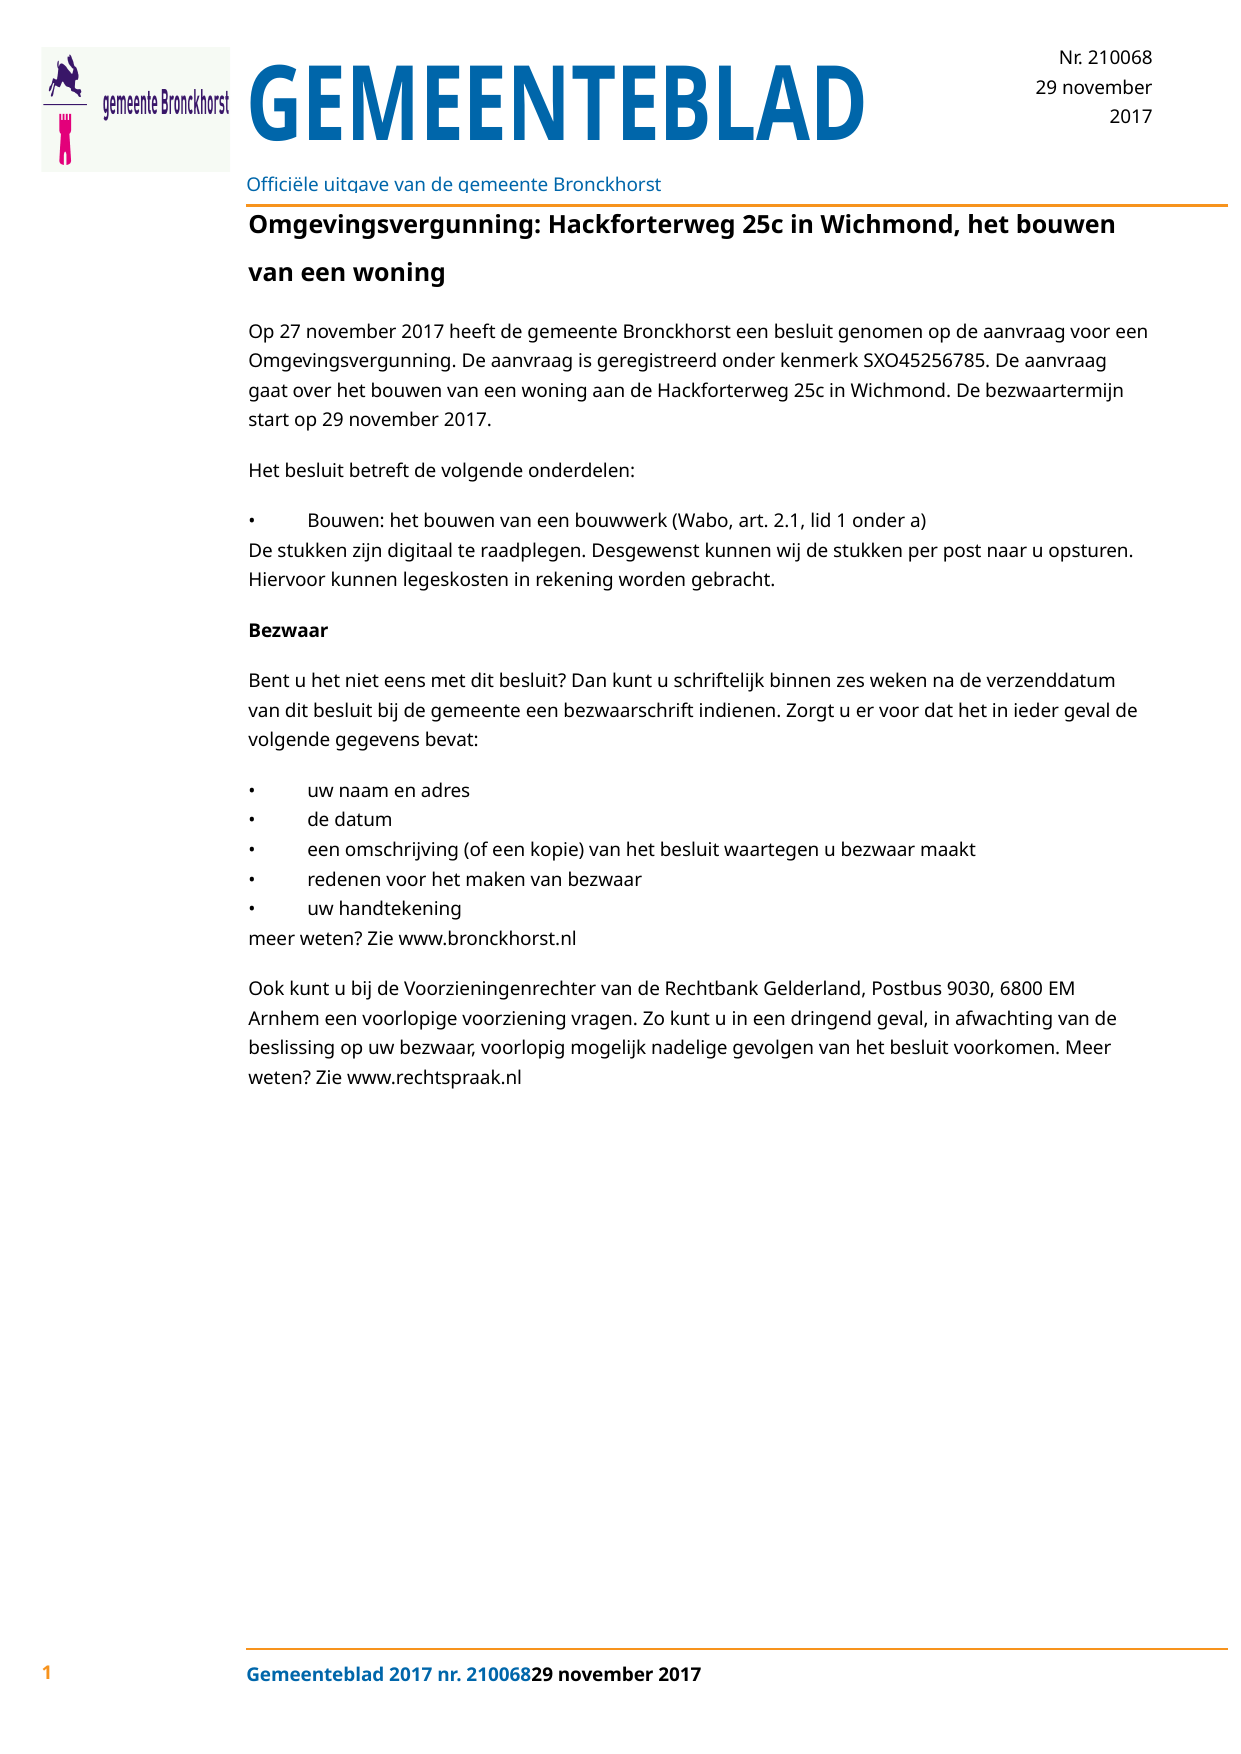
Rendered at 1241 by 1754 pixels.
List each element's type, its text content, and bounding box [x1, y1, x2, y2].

list uw handtekening [248, 895, 1152, 921]
text Omgevingsvergunning: Hackforterweg 25c in Wichmond, het bouwen van een woning [248, 207, 1152, 288]
text De stukken zijn digitaal te raadplegen. Desgewenst kunnen wij de stukken per post naar u opsturen. Hiervoor kunnen legeskosten in rekening worden gebracht. [248, 537, 1152, 592]
text Bezwaar [248, 617, 1152, 643]
text Het besluit betreft de volgende onderdelen: [248, 457, 1152, 483]
list redenen voor het maken van bezwaar [248, 866, 1152, 892]
list Bouwen: het bouwen van een bouwwerk (Wabo, art. 2.1, lid 1 onder a) [248, 507, 1152, 533]
text Bent u het niet eens met dit besluit? Dan kunt u schriftelijk binnen zes weken na de verzenddatum van dit besluit bij de gemeente een bezwaarschrift indienen. Zorgt u er voor dat het in ieder geval de volgende gegevens bevat: [248, 667, 1152, 752]
list een omschrijving (of een kopie) van het besluit waartegen u bezwaar maakt [248, 836, 1152, 862]
picture [41, 47, 231, 172]
text Op 27 november 2017 heeft de gemeente Bronckhorst een besluit genomen op de aanvraag voor een Omgevingsvergunning. De aanvraag is geregistreerd onder kenmerk SXO45256785. De aanvraag gaat over het bouwen van een woning aan de Hackforterweg 25c in Wichmond. De bezwaartermijn start op 29 november 2017. [248, 318, 1152, 432]
text Ook kunt u bij de Voorzieningenrechter van de Rechtbank Gelderland, Postbus 9030, 6800 EM Arnhem een voorlopige voorziening vragen. Zo kunt u in een dringend geval, in afwachting van de beslissing op uw bezwaar, voorlopig mogelijk nadelige gevolgen van het besluit voorkomen. Meer weten? Zie www.rechtspraak.nl [248, 975, 1152, 1090]
list de datum [248, 807, 1152, 832]
list uw naam en adres [248, 777, 1152, 803]
text meer weten? Zie www.bronckhorst.nl [248, 925, 1152, 951]
